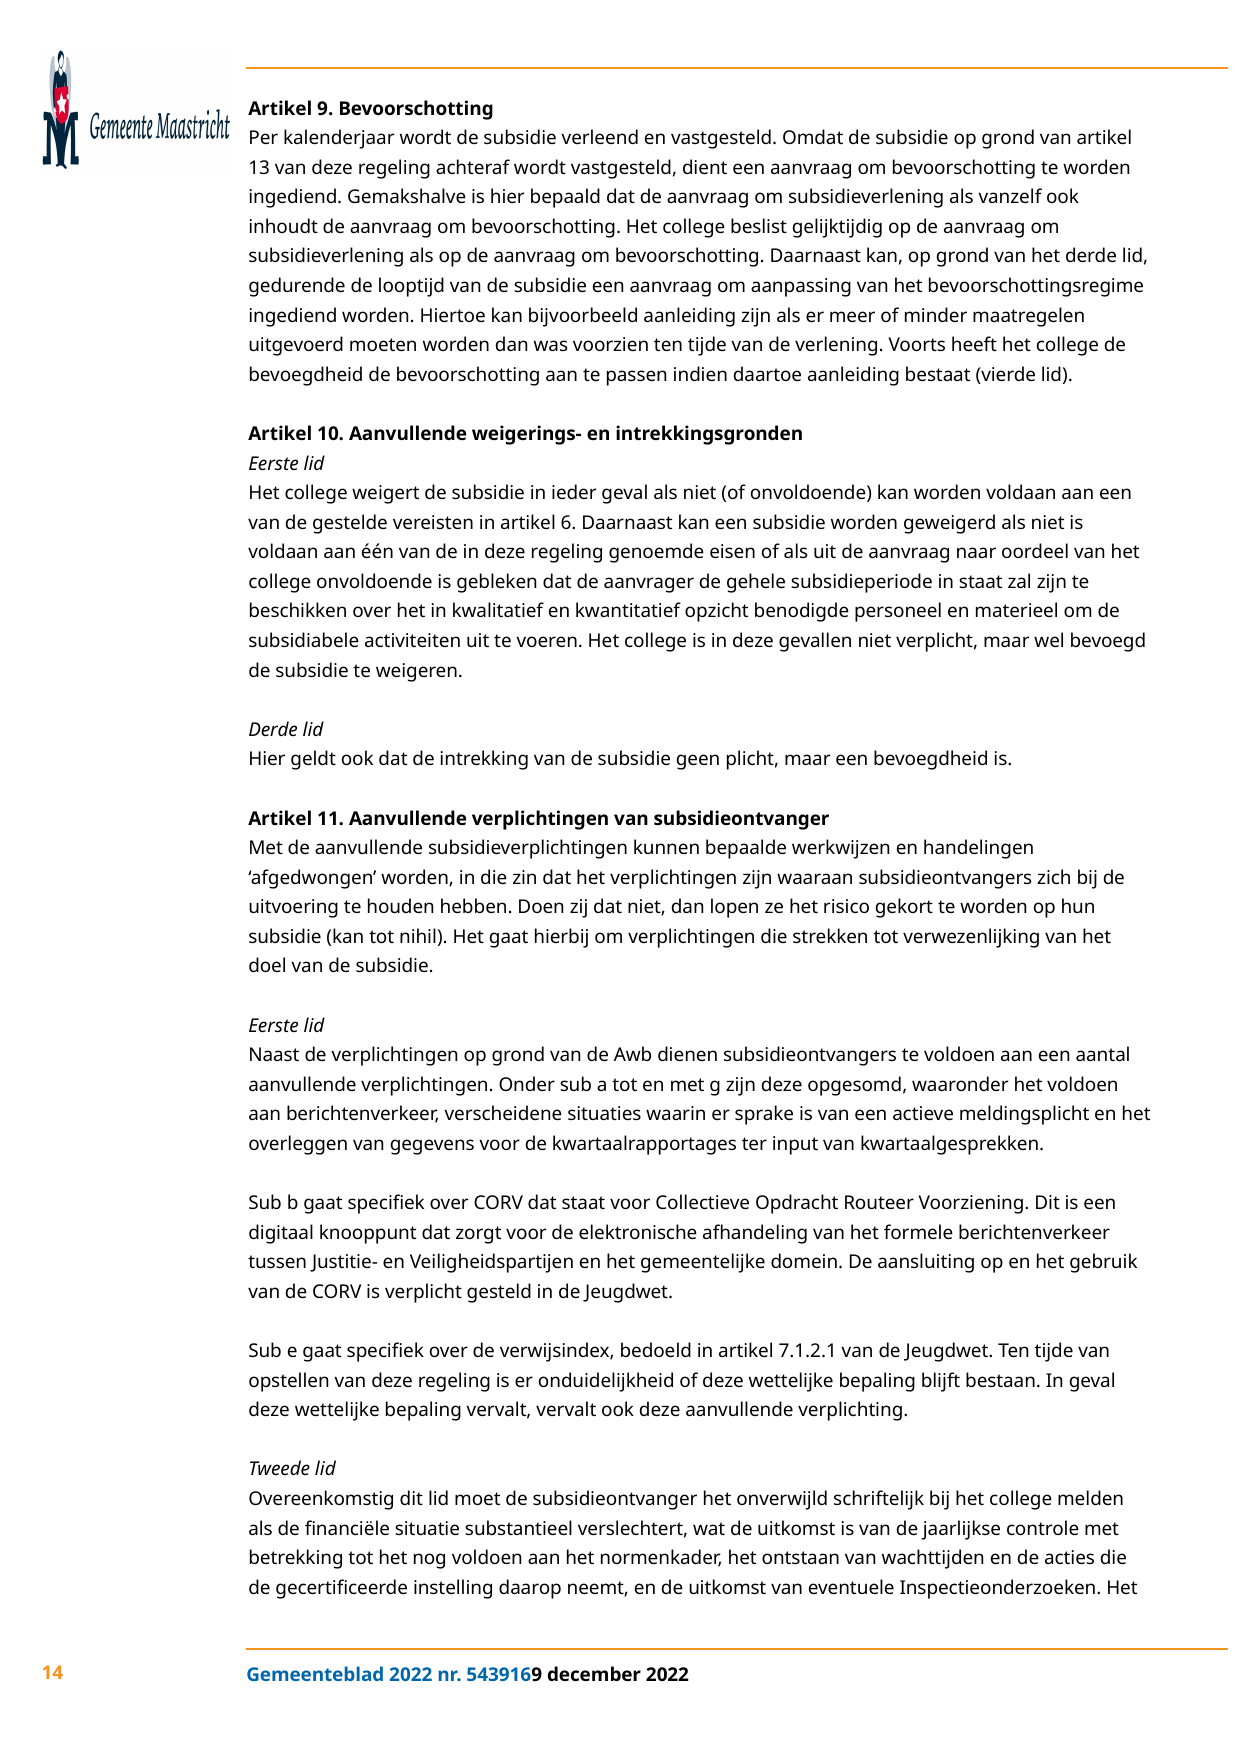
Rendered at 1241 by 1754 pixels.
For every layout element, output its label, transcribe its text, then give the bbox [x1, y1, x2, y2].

text Per kalenderjaar wordt de subsidie verleend en vastgesteld. Omdat de subsidie op grond van artikel 13 van deze regeling achteraf wordt vastgesteld, dient een aanvraag om bevoorschotting te worden ingediend. Gemakshalve is hier bepaald dat de aanvraag om subsidieverlening als vanzelf ook inhoudt de aanvraag om bevoorschotting. Het college beslist gelijktijdig op de aanvraag om subsidieverlening als op de aanvraag om bevoorschotting. Daarnaast kan, op grond van het derde lid, gedurende de looptijd van de subsidie een aanvraag om aanpassing van het bevoorschottingsregime ingediend worden. Hiertoe kan bijvoorbeeld aanleiding zijn als er meer of minder maatregelen uitgevoerd moeten worden dan was voorzien ten tijde van de verlening. Voorts heeft het college de bevoegdheid de bevoorschotting aan te passen indien daartoe aanleiding bestaat (vierde lid). [248, 124, 1152, 387]
text Tweede lid [248, 1456, 1152, 1481]
text Derde lid [248, 716, 1152, 742]
text Eerste lid [248, 450, 1152, 476]
text Artikel 10. Aanvullende weigerings- en intrekkingsgronden [248, 420, 1152, 446]
text Het college weigert de subsidie in ieder geval als niet (of onvoldoende) kan worden voldaan aan een van de gestelde vereisten in artikel 6. Daarnaast kan een subsidie worden geweigerd als niet is voldaan aan één van de in deze regeling genoemde eisen of als uit de aanvraag naar oordeel van het college onvoldoende is gebleken dat de aanvrager de gehele subsidieperiode in staat zal zijn te beschikken over het in kwalitatief en kwantitatief opzicht benodigde personeel en materieel om de subsidiabele activiteiten uit te voeren. Het college is in deze gevallen niet verplicht, maar wel bevoegd de subsidie te weigeren. [248, 479, 1152, 683]
text Artikel 9. Bevoorschotting [248, 95, 1152, 121]
text Naast de verplichtingen op grond van de Awb dienen subsidieontvangers te voldoen aan een aantal aanvullende verplichtingen. Onder sub a tot en met g zijn deze opgesomd, waaronder het voldoen aan berichtenverkeer, verscheidene situaties waarin er sprake is van een actieve meldingsplicht en het overleggen van gegevens voor de kwartaalrapportages ter input van kwartaalgesprekken. [248, 1041, 1152, 1156]
text Sub e gaat specifiek over de verwijsindex, bedoeld in artikel 7.1.2.1 van de Jeugdwet. Ten tijde van opstellen van deze regeling is er onduidelijkheid of deze wettelijke bepaling blijft bestaan. In geval deze wettelijke bepaling vervalt, vervalt ook deze aanvullende verplichting. [248, 1337, 1152, 1422]
text Sub b gaat specifiek over CORV dat staat voor Collectieve Opdracht Routeer Voorziening. Dit is een digitaal knooppunt dat zorgt voor de elektronische afhandeling van het formele berichtenverkeer tussen Justitie- en Veiligheidspartijen en het gemeentelijke domein. De aansluiting op en het gebruik van de CORV is verplicht gesteld in de Jeugdwet. [248, 1189, 1152, 1304]
text Eerste lid [248, 1012, 1152, 1038]
text Overeenkomstig dit lid moet de subsidieontvanger het onverwijld schriftelijk bij het college melden als de financiële situatie substantieel verslechtert, wat de uitkomst is van de jaarlijkse controle met betrekking tot het nog voldoen aan het normenkader, het ontstaan van wachttijden en de acties die de gecertificeerde instelling daarop neemt, en de uitkomst van eventuele Inspectieonderzoeken. Het [248, 1485, 1152, 1600]
text Artikel 11. Aanvullende verplichtingen van subsidieontvanger [248, 805, 1152, 831]
text Hier geldt ook dat de intrekking van de subsidie geen plicht, maar een bevoegdheid is. [248, 746, 1152, 771]
text Met de aanvullende subsidieverplichtingen kunnen bepaalde werkwijzen en handelingen ‘afgedwongen’ worden, in die zin dat het verplichtingen zijn waaraan subsidieontvangers zich bij de uitvoering te houden hebben. Doen zij dat niet, dan lopen ze het risico gekort te worden op hun subsidie (kan tot nihil). Het gaat hierbij om verplichtingen die strekken tot verwezenlijking van het doel van de subsidie. [248, 834, 1152, 978]
picture [41, 47, 231, 172]
